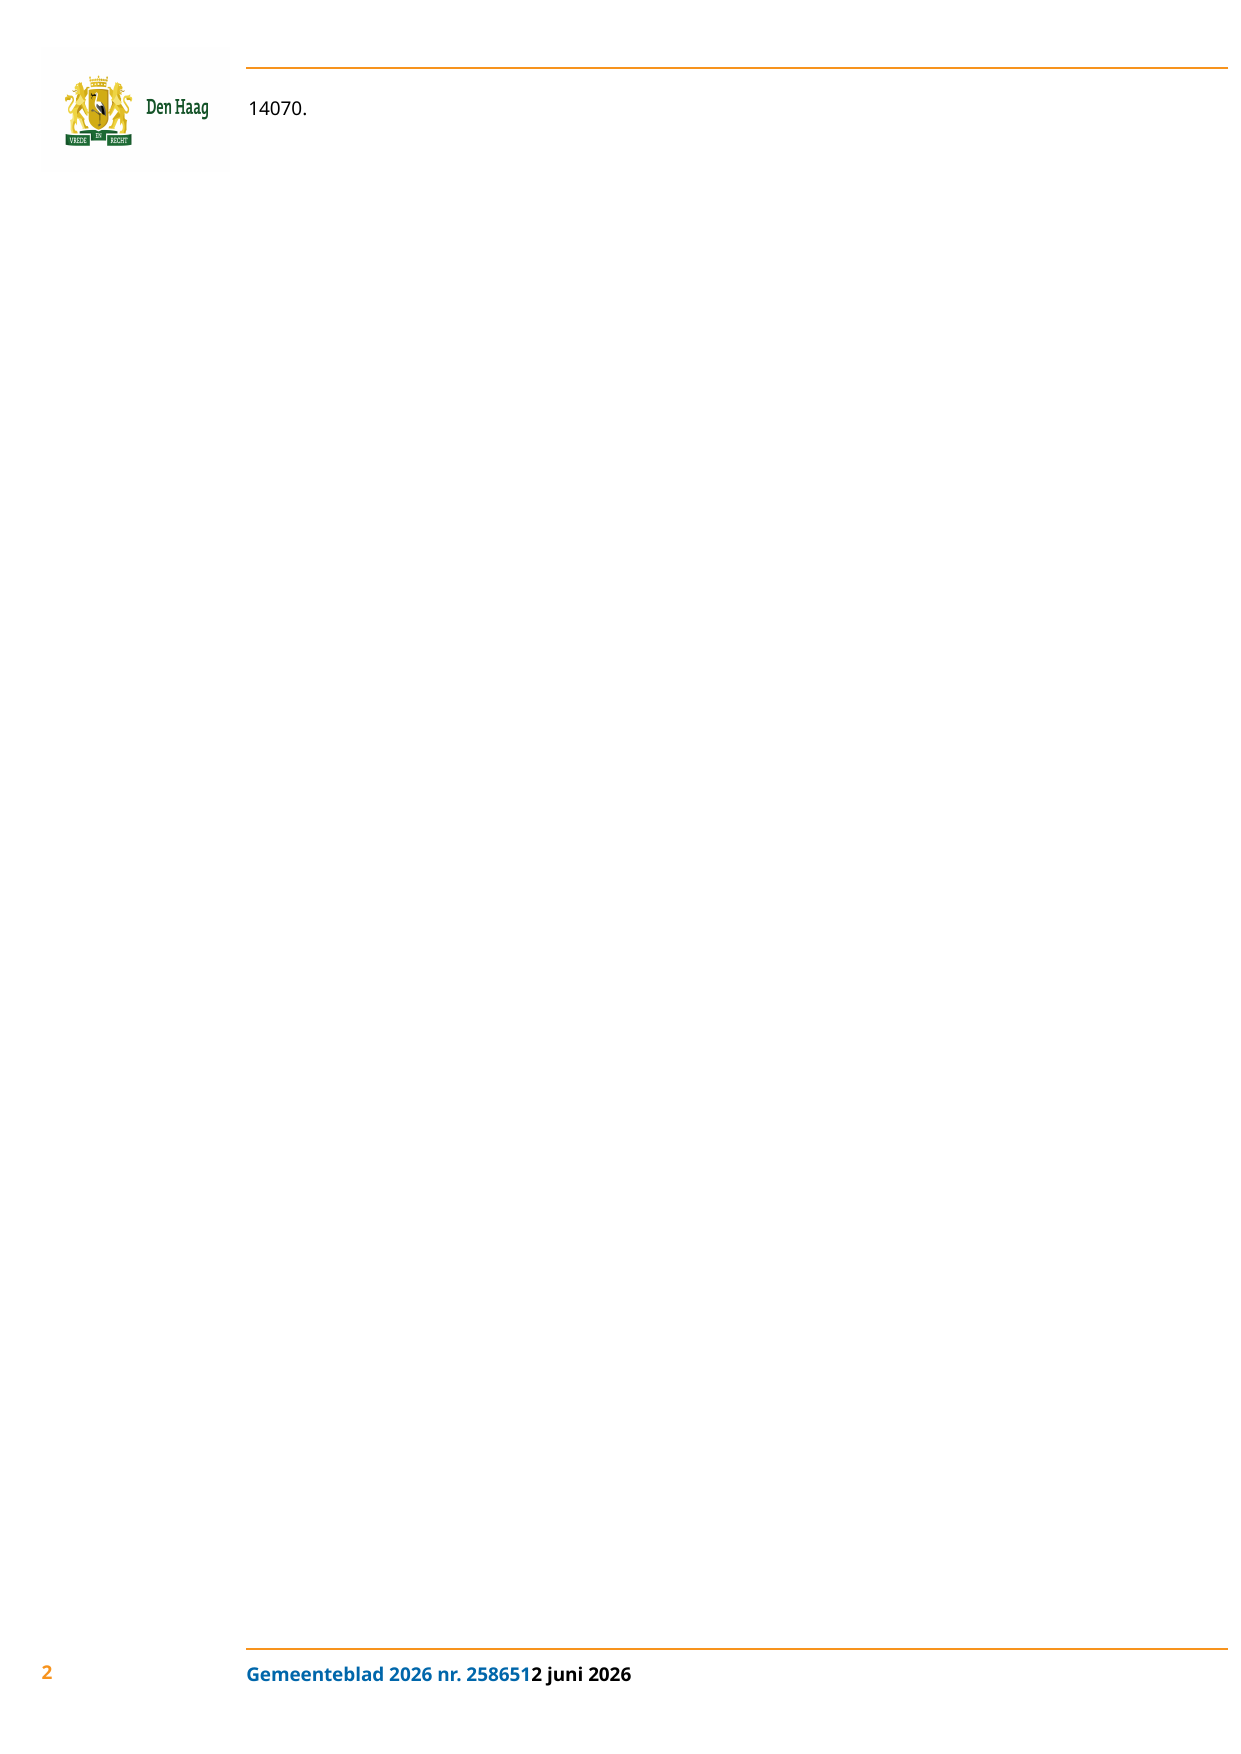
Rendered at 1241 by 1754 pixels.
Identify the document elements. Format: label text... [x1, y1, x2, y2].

text 14070. [248, 95, 1152, 121]
picture [41, 47, 231, 172]
